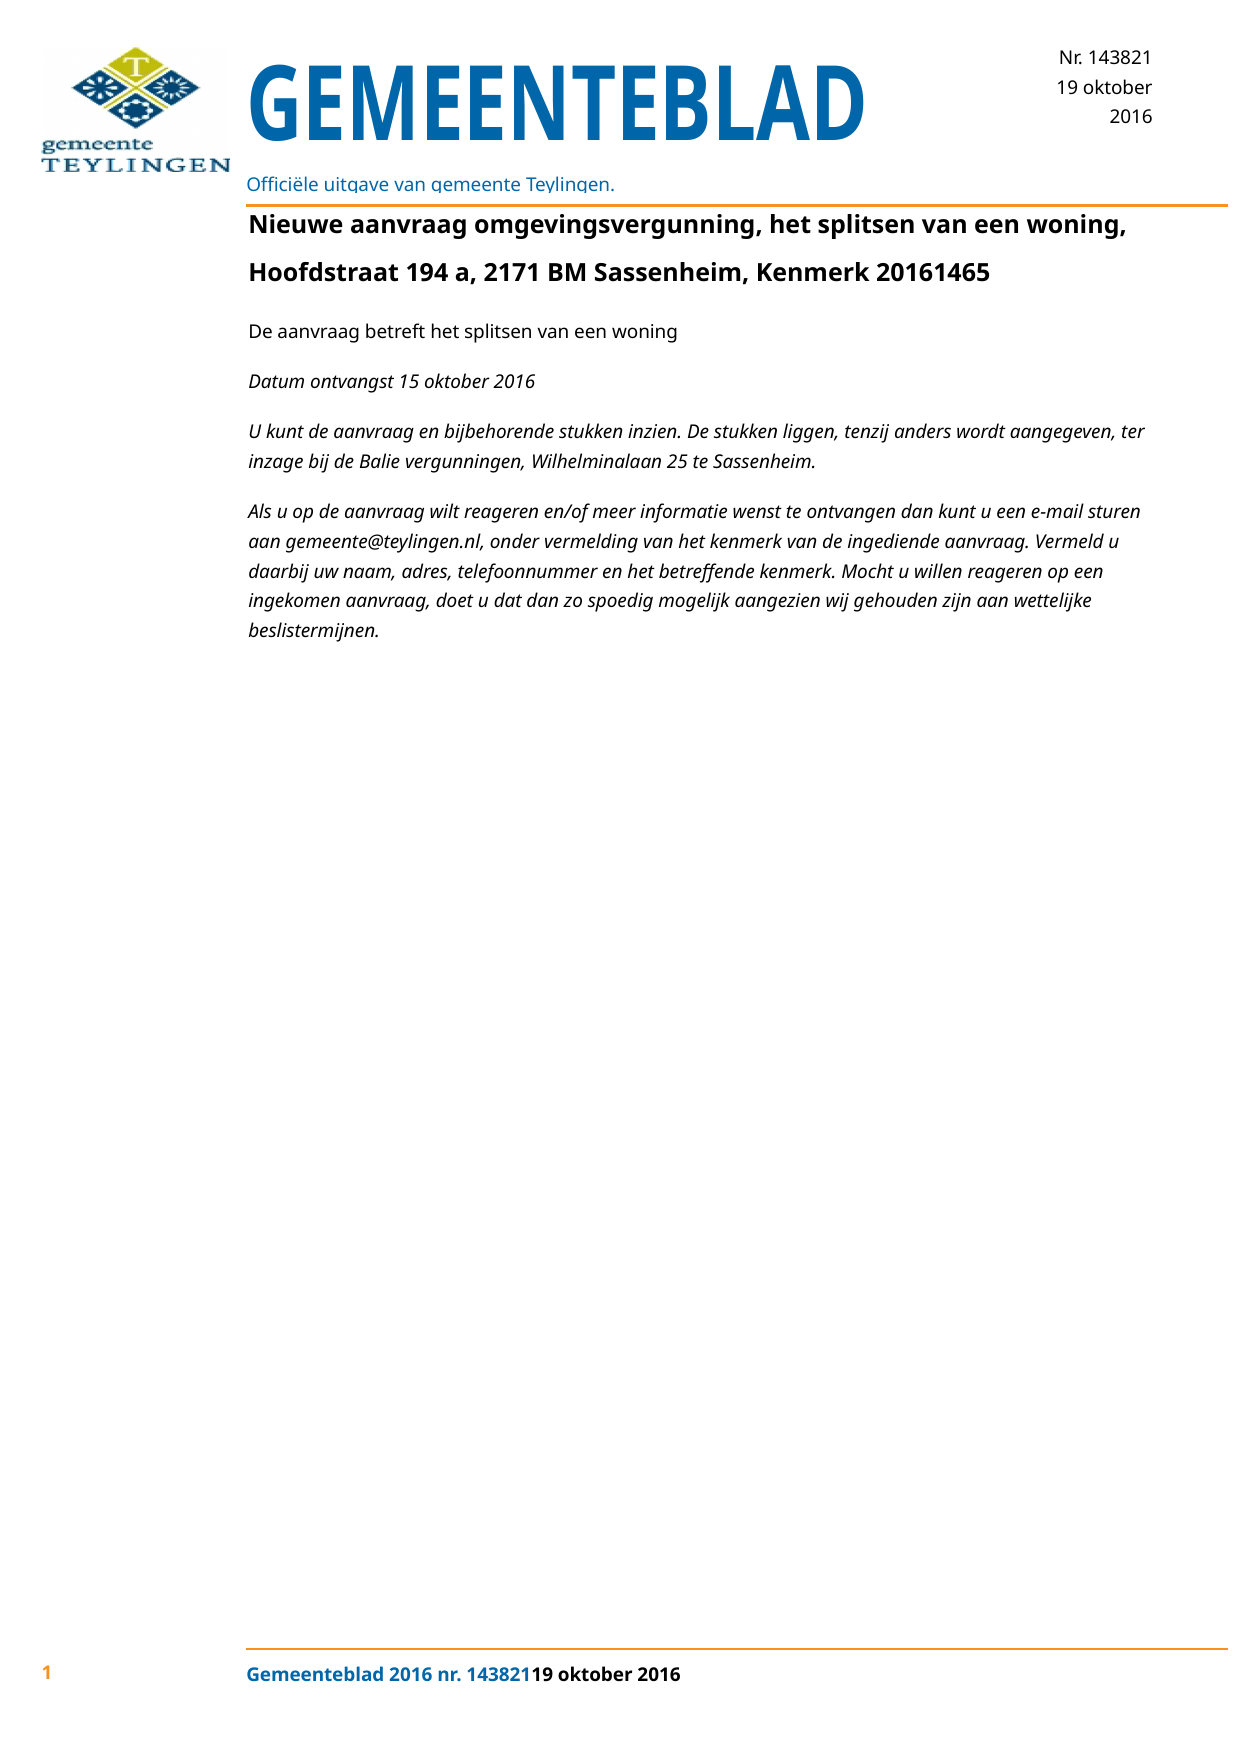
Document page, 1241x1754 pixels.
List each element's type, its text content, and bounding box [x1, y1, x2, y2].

text U kunt de aanvraag en bijbehorende stukken inzien. De stukken liggen, tenzij anders wordt aangegeven, ter inzage bij de Balie vergunningen, Wilhelminalaan 25 te Sassenheim. [248, 419, 1152, 474]
text Nieuwe aanvraag omgevingsvergunning, het splitsen van een woning, Hoofdstraat 194 a, 2171 BM Sassenheim, Kenmerk 20161465 [248, 207, 1152, 288]
text Datum ontvangst 15 oktober 2016 [248, 368, 1152, 394]
picture [41, 47, 231, 172]
text Als u op de aanvraag wilt reageren en/of meer informatie wenst te ontvangen dan kunt u een e-mail sturen aan gemeente@teylingen.nl, onder vermelding van het kenmerk van de ingediende aanvraag. Vermeld u daarbij uw naam, adres, telefoonnummer en het betreffende kenmerk. Mocht u willen reageren op een ingekomen aanvraag, doet u dat dan zo spoedig mogelijk aangezien wij gehouden zijn aan wettelijke beslistermijnen. [248, 499, 1152, 643]
text De aanvraag betreft het splitsen van een woning [248, 318, 1152, 344]
